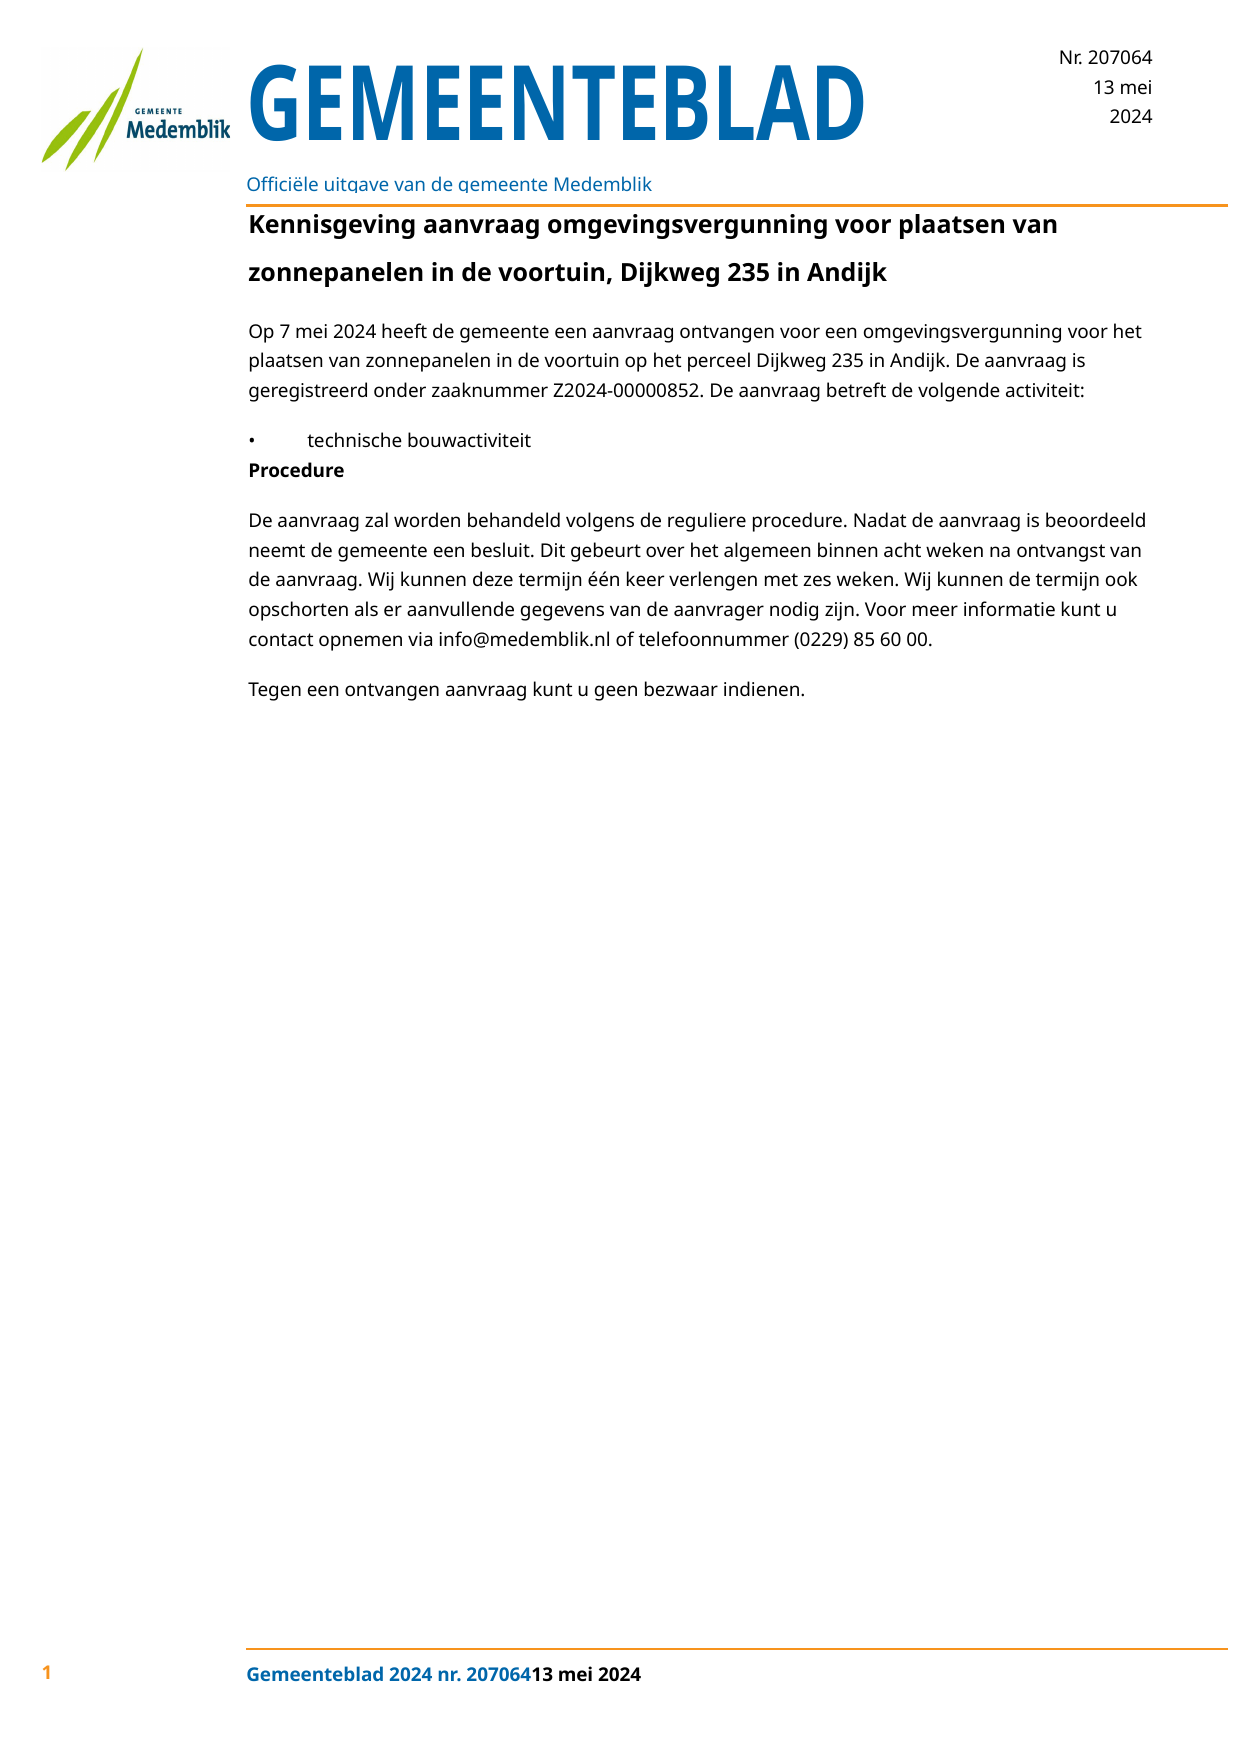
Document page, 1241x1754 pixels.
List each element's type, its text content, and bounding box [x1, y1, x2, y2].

text Tegen een ontvangen aanvraag kunt u geen bezwaar indienen. [248, 676, 1152, 702]
text Procedure [248, 457, 1152, 483]
text Kennisgeving aanvraag omgevingsvergunning voor plaatsen van zonnepanelen in de voortuin, Dijkweg 235 in Andijk [248, 207, 1152, 288]
text Op 7 mei 2024 heeft de gemeente een aanvraag ontvangen voor een omgevingsvergunning voor het plaatsen van zonnepanelen in de voortuin op het perceel Dijkweg 235 in Andijk. De aanvraag is geregistreerd onder zaaknummer Z2024-00000852. De aanvraag betreft de volgende activiteit: [248, 318, 1152, 403]
list technische bouwactiviteit [248, 427, 1152, 453]
picture [41, 47, 231, 172]
text De aanvraag zal worden behandeld volgens de reguliere procedure. Nadat de aanvraag is beoordeeld neemt de gemeente een besluit. Dit gebeurt over het algemeen binnen acht weken na ontvangst van de aanvraag. Wij kunnen deze termijn één keer verlengen met zes weken. Wij kunnen de termijn ook opschorten als er aanvullende gegevens van de aanvrager nodig zijn. Voor meer informatie kunt u contact opnemen via info@medemblik.nl of telefoonnummer (0229) 85 60 00. [248, 507, 1152, 652]
